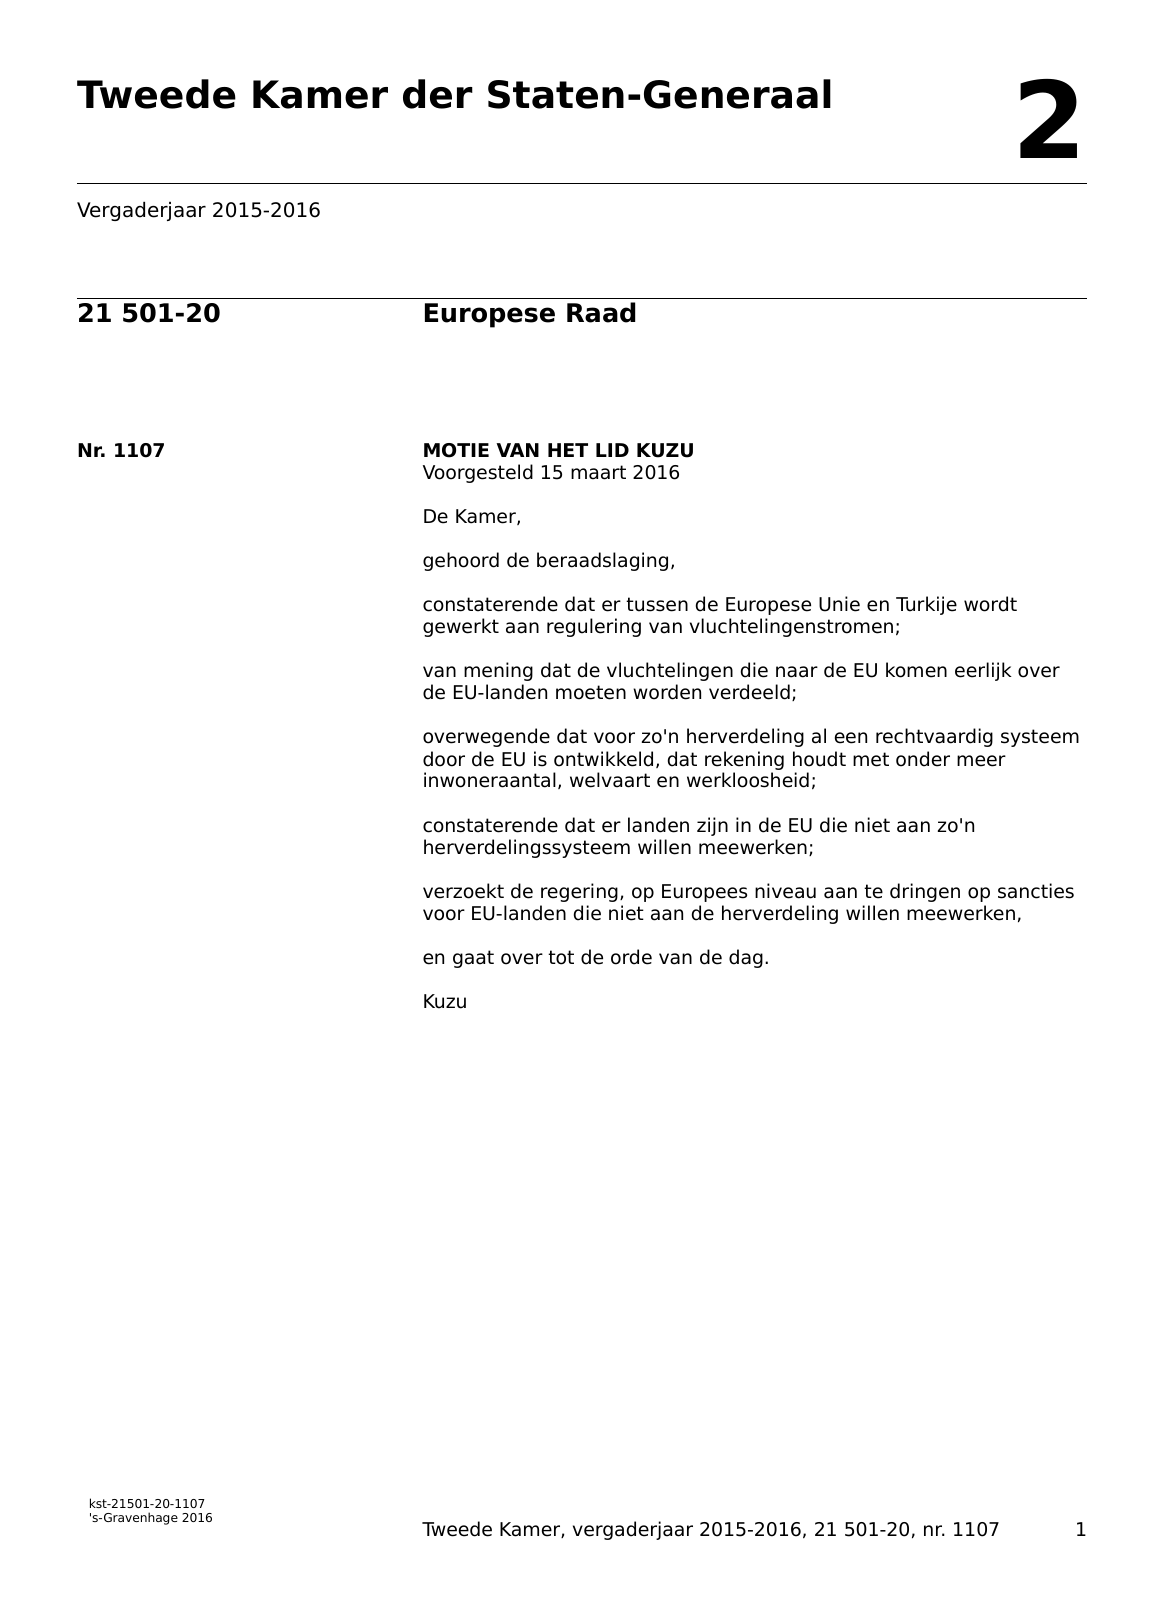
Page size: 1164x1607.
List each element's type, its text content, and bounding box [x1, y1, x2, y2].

subtitle 21 501-20 Europese Raad [77, 299, 1087, 329]
text van mening dat de vluchtelingen die naar de EU komen eerlijk over de EU-landen moeten worden verdeeld; [422, 660, 1087, 704]
text en gaat over tot de orde van de dag. [422, 947, 1087, 969]
text overwegende dat voor zo'n herverdeling al een rechtvaardig systeem door de EU is ontwikkeld, dat rekening houdt met onder meer inwoneraantal, welvaart en werkloosheid; [422, 726, 1087, 792]
text gehoord de beraadslaging, [422, 550, 1087, 572]
text Kuzu [422, 991, 1087, 1013]
text kst-21501-20-1107 [88, 1497, 323, 1511]
text De Kamer, [422, 506, 1087, 528]
text 's-Gravenhage 2016 [88, 1511, 323, 1525]
table_header 2 [886, 59, 1087, 183]
text constaterende dat er tussen de Europese Unie en Turkije wordt gewerkt aan regulering van vluchtelingenstromen; [422, 594, 1087, 638]
subtitle Nr. 1107 MOTIE VAN HET LID KUZU [77, 440, 1087, 462]
table_cell Vergaderjaar 2015-2016 [77, 184, 1087, 298]
text verzoekt de regering, op Europees niveau aan te dringen op sancties voor EU-landen die niet aan de herverdeling willen meewerken, [422, 881, 1087, 925]
text constaterende dat er landen zijn in de EU die niet aan zo'n herverdelingssysteem willen meewerken; [422, 814, 1087, 858]
table_header Tweede Kamer der Staten-Generaal [77, 59, 886, 183]
text Voorgesteld 15 maart 2016 [422, 462, 1087, 484]
